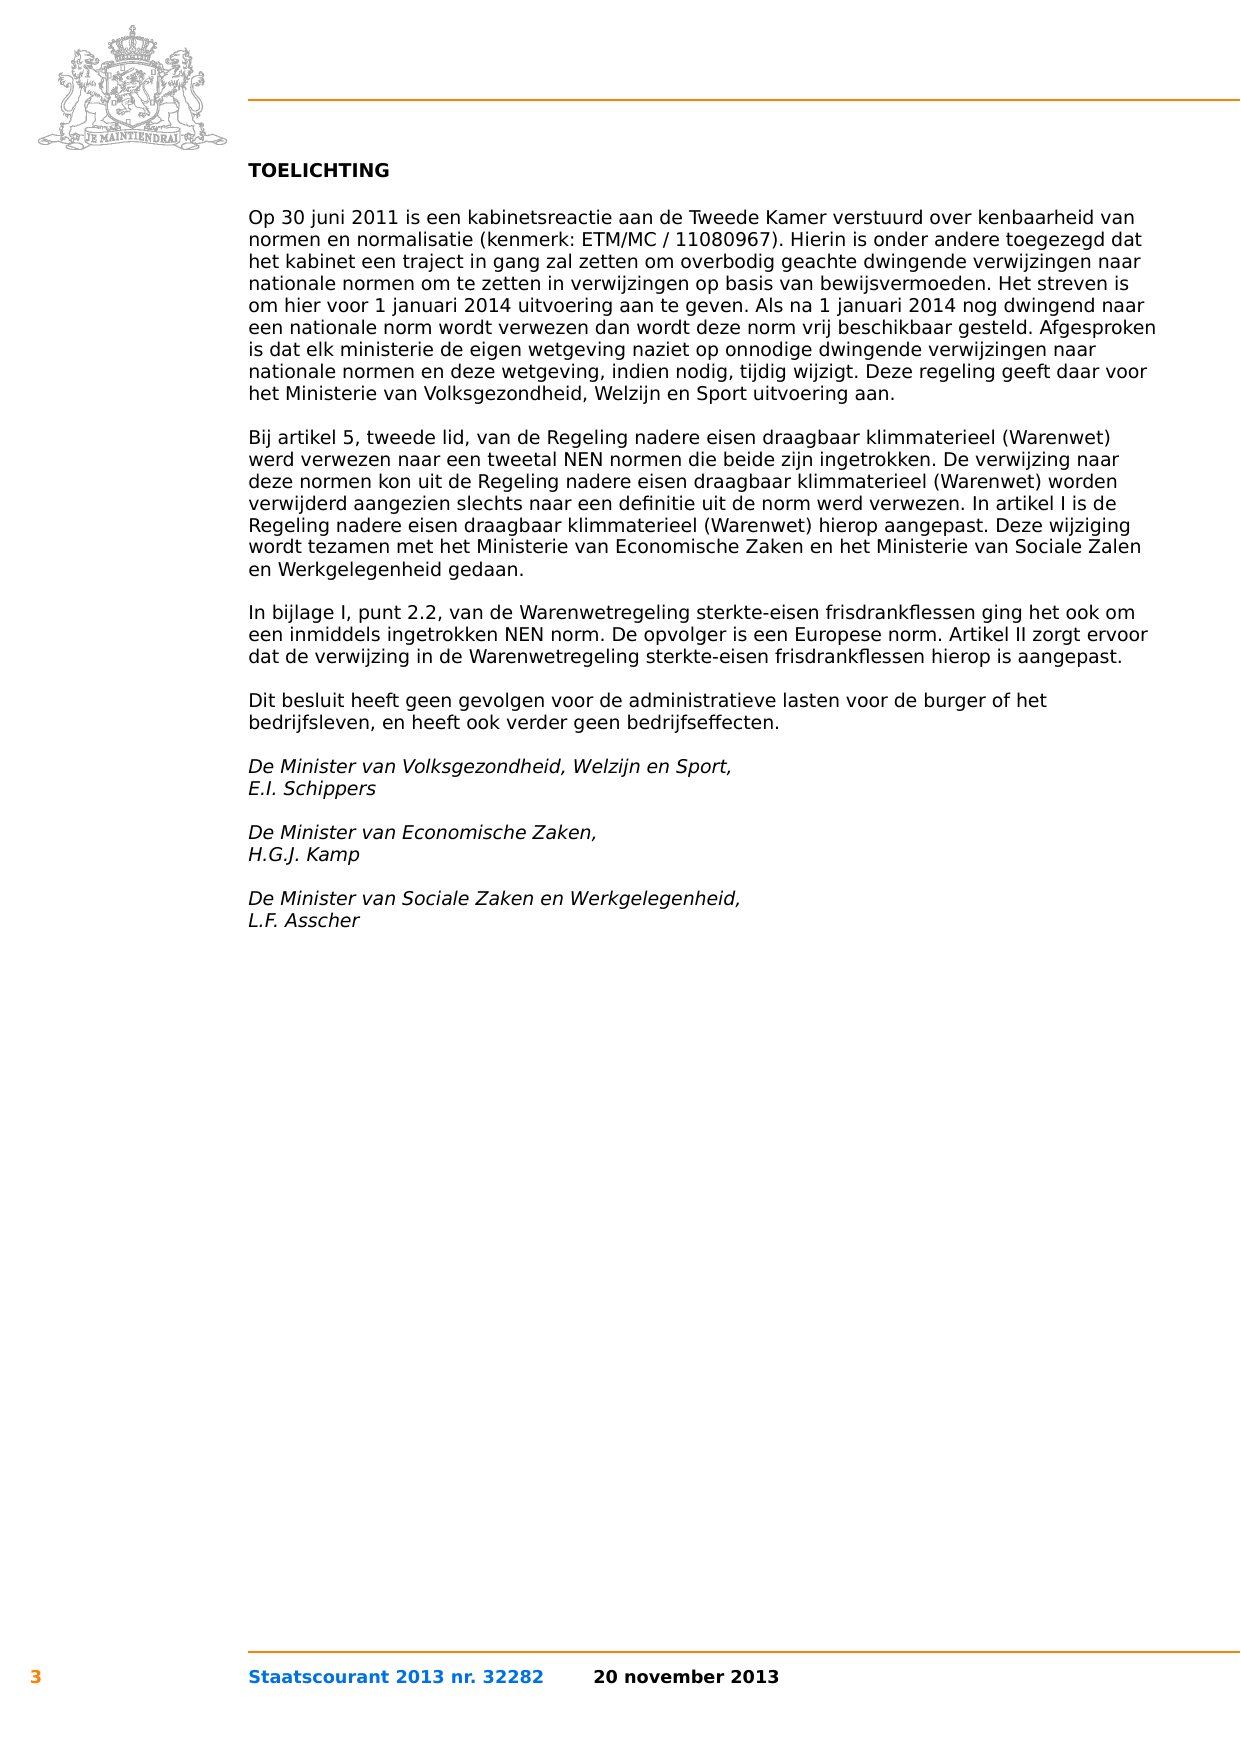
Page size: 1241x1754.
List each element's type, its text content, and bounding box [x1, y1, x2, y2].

text Op 30 juni 2011 is een kabinetsreactie aan de Tweede Kamer verstuurd over kenbaarheid van normen en normalisatie (kenmerk: ETM/MC / 11080967). Hierin is onder andere toegezegd dat het kabinet een traject in gang zal zetten om overbodig geachte dwingende verwijzingen naar nationale normen om te zetten in verwijzingen op basis van bewijsvermoeden. Het streven is om hier voor 1 januari 2014 uitvoering aan te geven. Als na 1 januari 2014 nog dwingend naar een nationale norm wordt verwezen dan wordt deze norm vrij beschikbaar gesteld. Afgesproken is dat elk ministerie de eigen wetgeving naziet op onnodige dwingende verwijzingen naar nationale normen en deze wetgeving, indien nodig, tijdig wijzigt. Deze regeling geeft daar voor het Ministerie van Volksgezondheid, Welzijn en Sport uitvoering aan. [248, 207, 1163, 405]
subtitle TOELICHTING [248, 160, 1163, 182]
picture [38, 25, 227, 150]
text In bijlage I, punt 2.2, van de Warenwetregeling sterkte-eisen frisdrankflessen ging het ook om een inmiddels ingetrokken NEN norm. De opvolger is een Europese norm. Artikel II zorgt ervoor dat de verwijzing in de Warenwetregeling sterkte-eisen frisdrankflessen hierop is aangepast. [248, 602, 1163, 668]
text De Minister van Economische Zaken, H.G.J. Kamp [248, 822, 1163, 866]
text Bij artikel 5, tweede lid, van de Regeling nadere eisen draagbaar klimmaterieel (Warenwet) werd verwezen naar een tweetal NEN normen die beide zijn ingetrokken. De verwijzing naar deze normen kon uit de Regeling nadere eisen draagbaar klimmaterieel (Warenwet) worden verwijderd aangezien slechts naar een definitie uit de norm werd verwezen. In artikel I is de Regeling nadere eisen draagbaar klimmaterieel (Warenwet) hierop aangepast. Deze wijziging wordt tezamen met het Ministerie van Economische Zaken en het Ministerie van Sociale Zalen en Werkgelegenheid gedaan. [248, 427, 1163, 580]
text De Minister van Sociale Zaken en Werkgelegenheid, L.F. Asscher [248, 888, 1163, 932]
text De Minister van Volksgezondheid, Welzijn en Sport, E.I. Schippers [248, 756, 1163, 800]
text Dit besluit heeft geen gevolgen voor de administratieve lasten voor de burger of het bedrijfsleven, en heeft ook verder geen bedrijfseffecten. [248, 690, 1163, 734]
